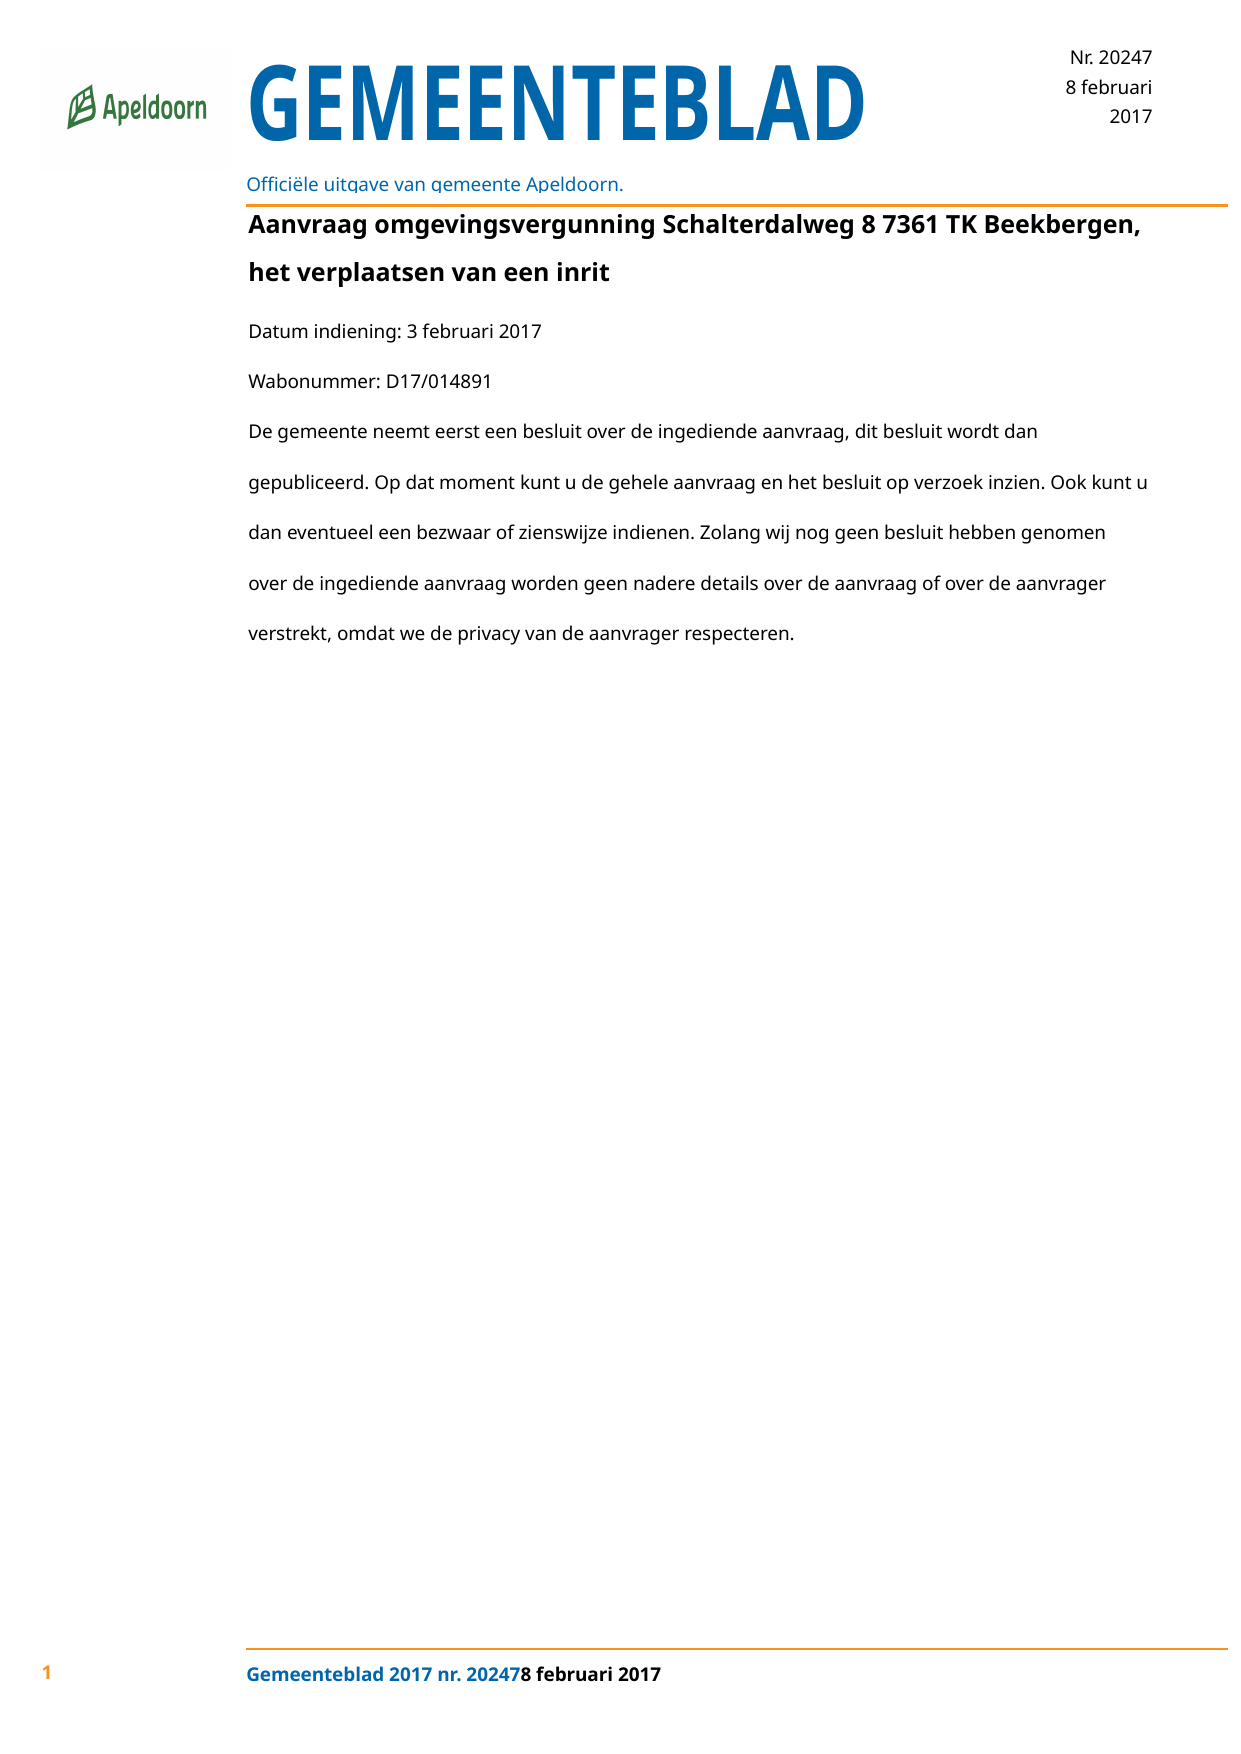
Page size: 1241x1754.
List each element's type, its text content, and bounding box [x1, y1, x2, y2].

text over de ingediende aanvraag worden geen nadere details over de aanvraag of over de aanvrager [248, 570, 1152, 596]
text De gemeente neemt eerst een besluit over de ingediende aanvraag, dit besluit wordt dan [248, 419, 1152, 444]
picture [41, 47, 231, 172]
text Aanvraag omgevingsvergunning Schalterdalweg 8 7361 TK Beekbergen, het verplaatsen van een inrit [248, 207, 1152, 288]
text Wabonummer: D17/014891 [248, 368, 1152, 394]
text verstrekt, omdat we de privacy van de aanvrager respecteren. [248, 620, 1152, 646]
text Datum indiening: 3 februari 2017 [248, 318, 1152, 344]
text gepubliceerd. Op dat moment kunt u de gehele aanvraag en het besluit op verzoek inzien. Ook kunt u [248, 469, 1152, 495]
text dan eventueel een bezwaar of zienswijze indienen. Zolang wij nog geen besluit hebben genomen [248, 519, 1152, 545]
